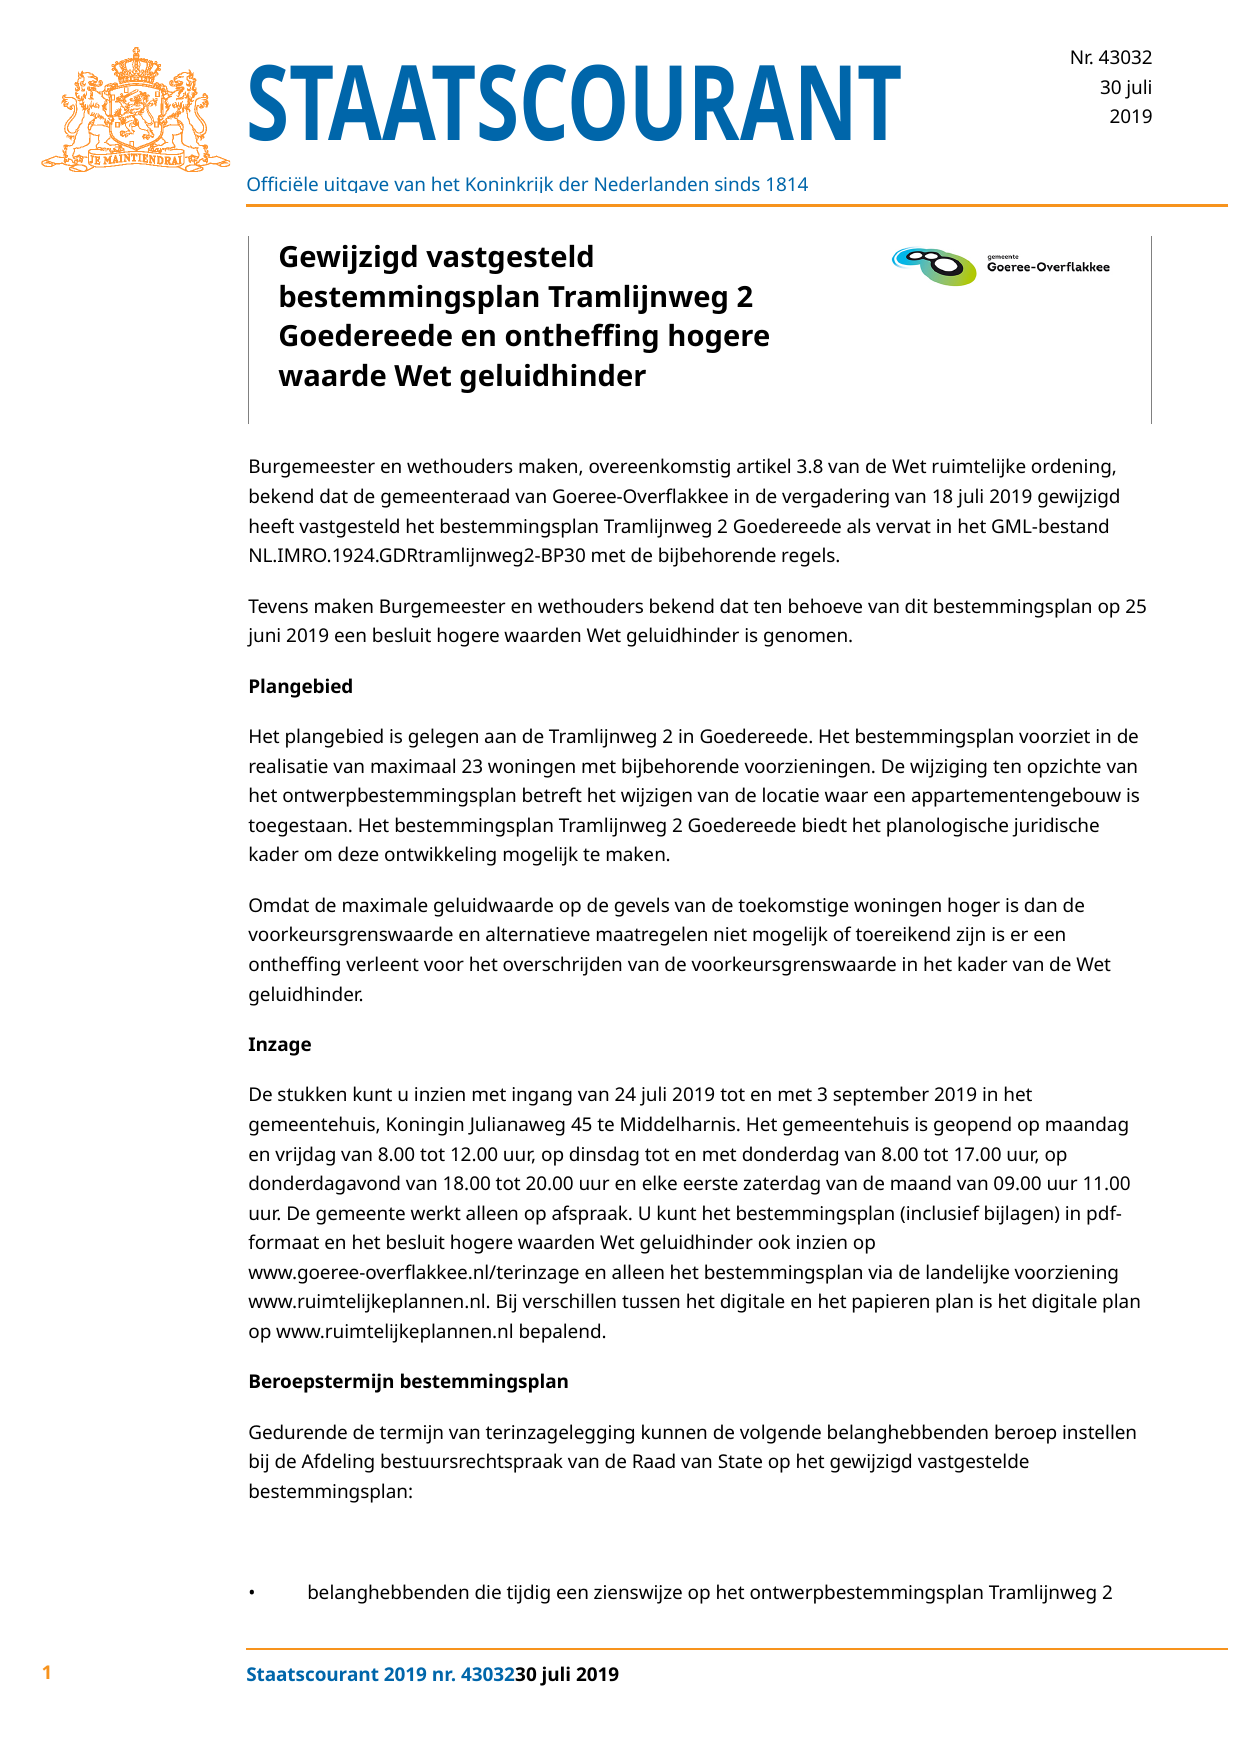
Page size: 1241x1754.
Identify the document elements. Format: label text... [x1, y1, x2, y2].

table_header [850, 236, 1151, 424]
picture [41, 47, 231, 172]
text Het plangebied is gelegen aan de Tramlijnweg 2 in Goedereede. Het bestemmingsplan voorziet in de realisatie van maximaal 23 woningen met bijbehorende voorzieningen. De wijziging ten opzichte van het ontwerpbestemmingsplan betreft het wijzigen van de locatie waar een appartementengebouw is toegestaan. Het bestemmingsplan Tramlijnweg 2 Goedereede biedt het planologische juridische kader om deze ontwikkeling mogelijk te maken. [248, 723, 1152, 867]
text Gedurende de termijn van terinzagelegging kunnen de volgende belanghebbenden beroep instellen bij de Afdeling bestuursrechtspraak van de Raad van State op het gewijzigd vastgestelde bestemmingsplan: [248, 1419, 1152, 1504]
list belanghebbenden die tijdig een zienswijze op het ontwerpbestemmingsplan Tramlijnweg 2 [248, 1579, 1152, 1605]
text De stukken kunt u inzien met ingang van 24 juli 2019 tot en met 3 september 2019 in het gemeentehuis, Koningin Julianaweg 45 te Middelharnis. Het gemeentehuis is geopend op maandag en vrijdag van 8.00 tot 12.00 uur, op dinsdag tot en met donderdag van 8.00 tot 17.00 uur, op donderdagavond van 18.00 tot 20.00 uur en elke eerste zaterdag van de maand van 09.00 uur 11.00 uur. De gemeente werkt alleen op afspraak. U kunt het bestemmingsplan (inclusief bijlagen) in pdf-formaat en het besluit hogere waarden Wet geluidhinder ook inzien op www.goeree-overflakkee.nl/terinzage en alleen het bestemmingsplan via de landelijke voorziening www.ruimtelijkeplannen.nl. Bij verschillen tussen het digitale en het papieren plan is het digitale plan op www.ruimtelijkeplannen.nl bepalend. [248, 1082, 1152, 1344]
text Beroepstermijn bestemmingsplan [248, 1369, 1152, 1394]
text Tevens maken Burgemeester en wethouders bekend dat ten behoeve van dit bestemmingsplan op 25 juni 2019 een besluit hogere waarden Wet geluidhinder is genomen. [248, 593, 1152, 648]
text Inzage [248, 1031, 1152, 1057]
text Burgemeester en wethouders maken, overeenkomstig artikel 3.8 van de Wet ruimtelijke ordening, bekend dat de gemeenteraad van Goeree-Overflakkee in de vergadering van 18 juli 2019 gewijzigd heeft vastgesteld het bestemmingsplan Tramlijnweg 2 Goedereede als vervat in het GML-bestand NL.IMRO.1924.GDRtramlijnweg2-BP30 met de bijbehorende regels. [248, 454, 1152, 568]
picture [882, 236, 1119, 296]
text Plangebied [248, 673, 1152, 698]
text Omdat de maximale geluidwaarde op de gevels van de toekomstige woningen hoger is dan de voorkeursgrenswaarde en alternatieve maatregelen niet mogelijk of toereikend zijn is er een ontheffing verleent voor het overschrijden van de voorkeursgrenswaarde in het kader van de Wet geluidhinder. [248, 892, 1152, 1006]
table_header Gewijzigd vastgesteld bestemmingsplan Tramlijnweg 2 Goedereede en ontheffing hogere waarde Wet geluidhinder [249, 236, 850, 424]
